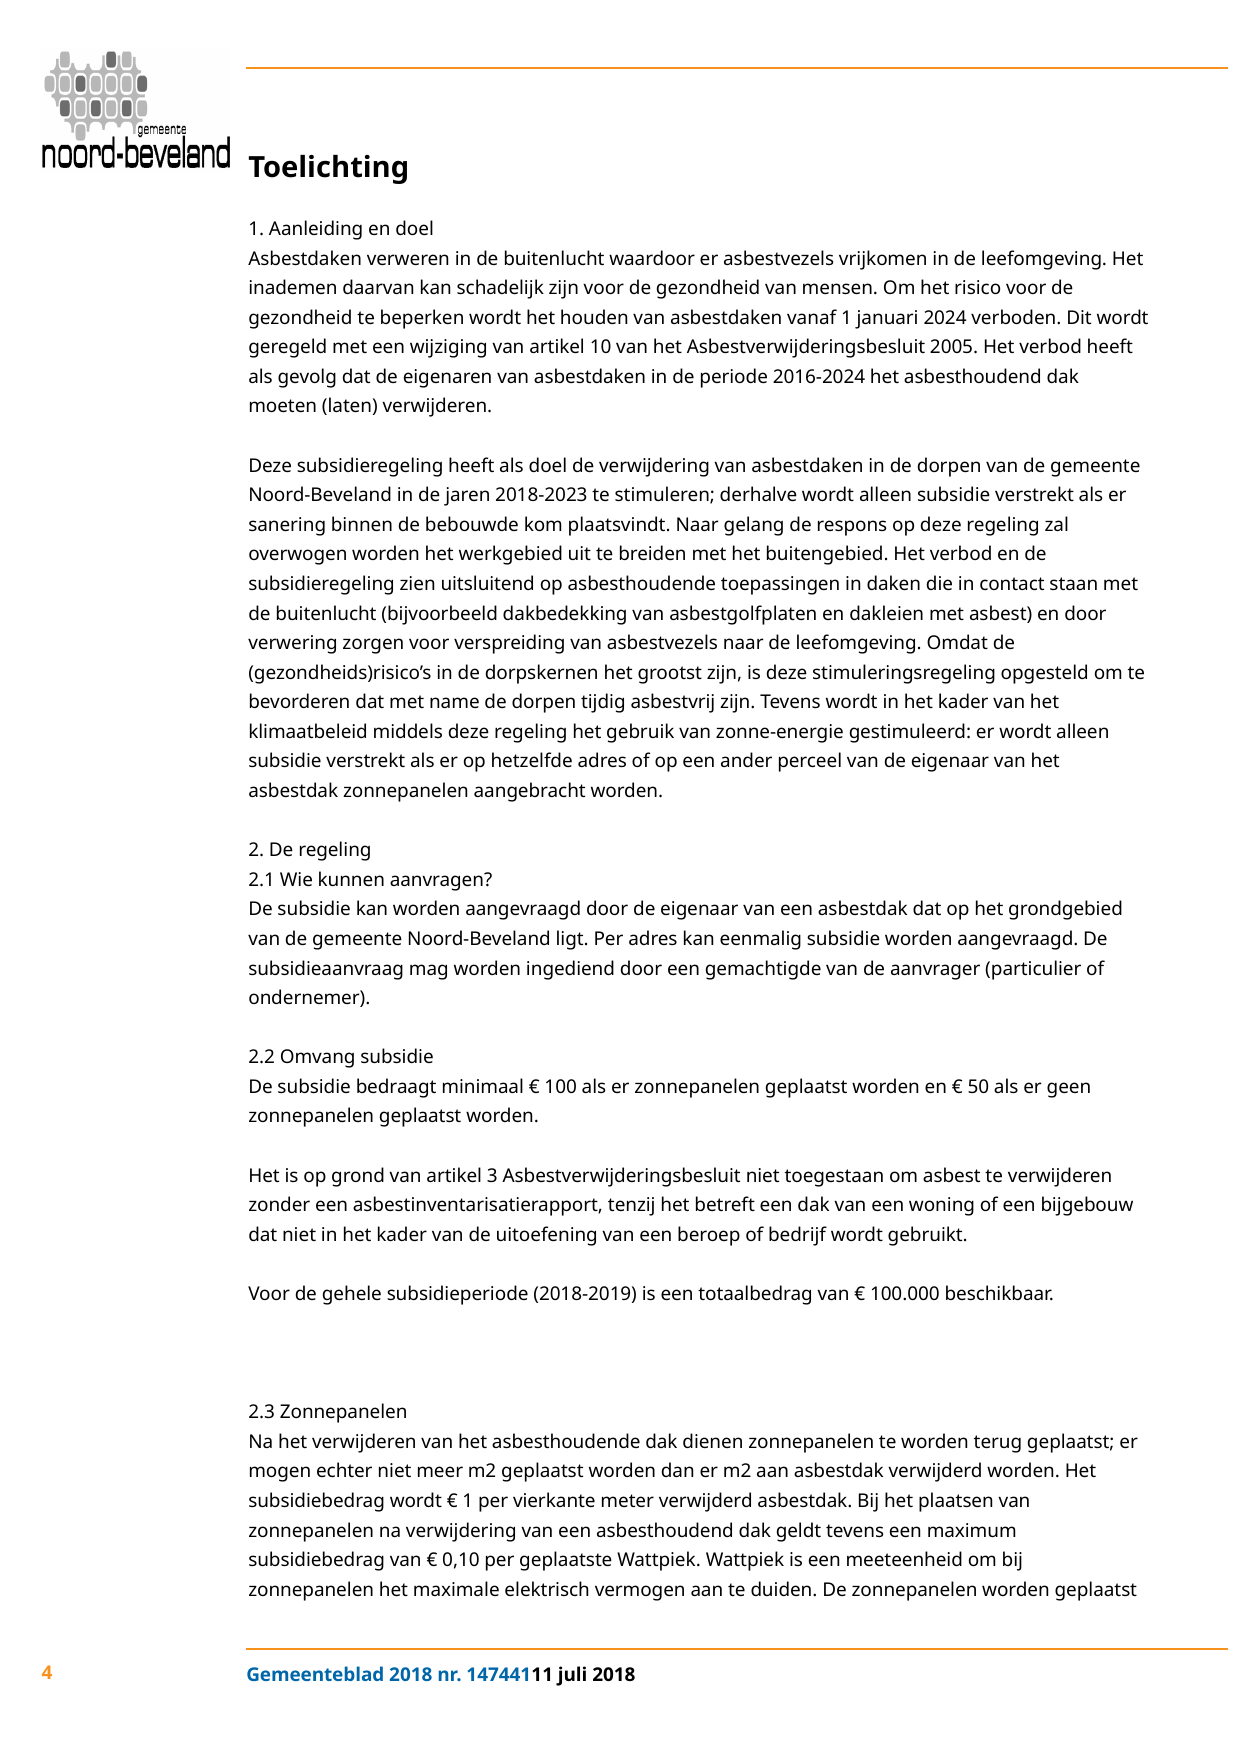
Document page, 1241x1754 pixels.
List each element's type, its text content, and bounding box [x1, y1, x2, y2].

text Deze subsidieregeling heeft als doel de verwijdering van asbestdaken in de dorpen van de gemeente Noord-Beveland in de jaren 2018-2023 te stimuleren; derhalve wordt alleen subsidie verstrekt als er sanering binnen de bebouwde kom plaatsvindt. Naar gelang de respons op deze regeling zal overwogen worden het werkgebied uit te breiden met het buitengebied. Het verbod en de subsidieregeling zien uitsluitend op asbesthoudende toepassingen in daken die in contact staan met de buitenlucht (bijvoorbeeld dakbedekking van asbestgolfplaten en dakleien met asbest) en door verwering zorgen voor verspreiding van asbestvezels naar de leefomgeving. Omdat de (gezondheids)risico’s in de dorpskernen het grootst zijn, is deze stimuleringsregeling opgesteld om te bevorderen dat met name de dorpen tijdig asbestvrij zijn. Tevens wordt in het kader van het klimaatbeleid middels deze regeling het gebruik van zonne-energie gestimuleerd: er wordt alleen subsidie verstrekt als er op hetzelfde adres of op een ander perceel van de eigenaar van het asbestdak zonnepanelen aangebracht worden. [248, 452, 1152, 803]
text Toelichting [248, 146, 1152, 186]
text 2.3 Zonnepanelen [248, 1398, 1152, 1424]
text 2.2 Omvang subsidie [248, 1043, 1152, 1069]
text De subsidie kan worden aangevraagd door de eigenaar van een asbestdak dat op het grondgebied van de gemeente Noord-Beveland ligt. Per adres kan eenmalig subsidie worden aangevraagd. De subsidieaanvraag mag worden ingediend door een gemachtigde van de aanvrager (particulier of ondernemer). [248, 896, 1152, 1010]
text 1. Aanleiding en doel [248, 215, 1152, 241]
text 2.1 Wie kunnen aanvragen? [248, 866, 1152, 892]
text Na het verwijderen van het asbesthoudende dak dienen zonnepanelen te worden terug geplaatst; er mogen echter niet meer m2 geplaatst worden dan er m2 aan asbestdak verwijderd worden. Het subsidiebedrag wordt € 1 per vierkante meter verwijderd asbestdak. Bij het plaatsen van zonnepanelen na verwijdering van een asbesthoudend dak geldt tevens een maximum subsidiebedrag van € 0,10 per geplaatste Wattpiek. Wattpiek is een meeteenheid om bij zonnepanelen het maximale elektrisch vermogen aan te duiden. De zonnepanelen worden geplaatst [248, 1428, 1152, 1602]
text De subsidie bedraagt minimaal € 100 als er zonnepanelen geplaatst worden en € 50 als er geen zonnepanelen geplaatst worden. [248, 1073, 1152, 1128]
picture [41, 47, 231, 172]
text Voor de gehele subsidieperiode (2018-2019) is een totaalbedrag van € 100.000 beschikbaar. [248, 1280, 1152, 1306]
text Asbestdaken verweren in de buitenlucht waardoor er asbestvezels vrijkomen in de leefomgeving. Het inademen daarvan kan schadelijk zijn voor de gezondheid van mensen. Om het risico voor de gezondheid te beperken wordt het houden van asbestdaken vanaf 1 januari 2024 verboden. Dit wordt geregeld met een wijziging van artikel 10 van het Asbestverwijderingsbesluit 2005. Het verbod heeft als gevolg dat de eigenaren van asbestdaken in de periode 2016-2024 het asbesthoudend dak moeten (laten) verwijderen. [248, 245, 1152, 418]
text Het is op grond van artikel 3 Asbestverwijderingsbesluit niet toegestaan om asbest te verwijderen zonder een asbestinventarisatierapport, tenzij het betreft een dak van een woning of een bijgebouw dat niet in het kader van de uitoefening van een beroep of bedrijf wordt gebruikt. [248, 1162, 1152, 1247]
text 2. De regeling [248, 836, 1152, 862]
